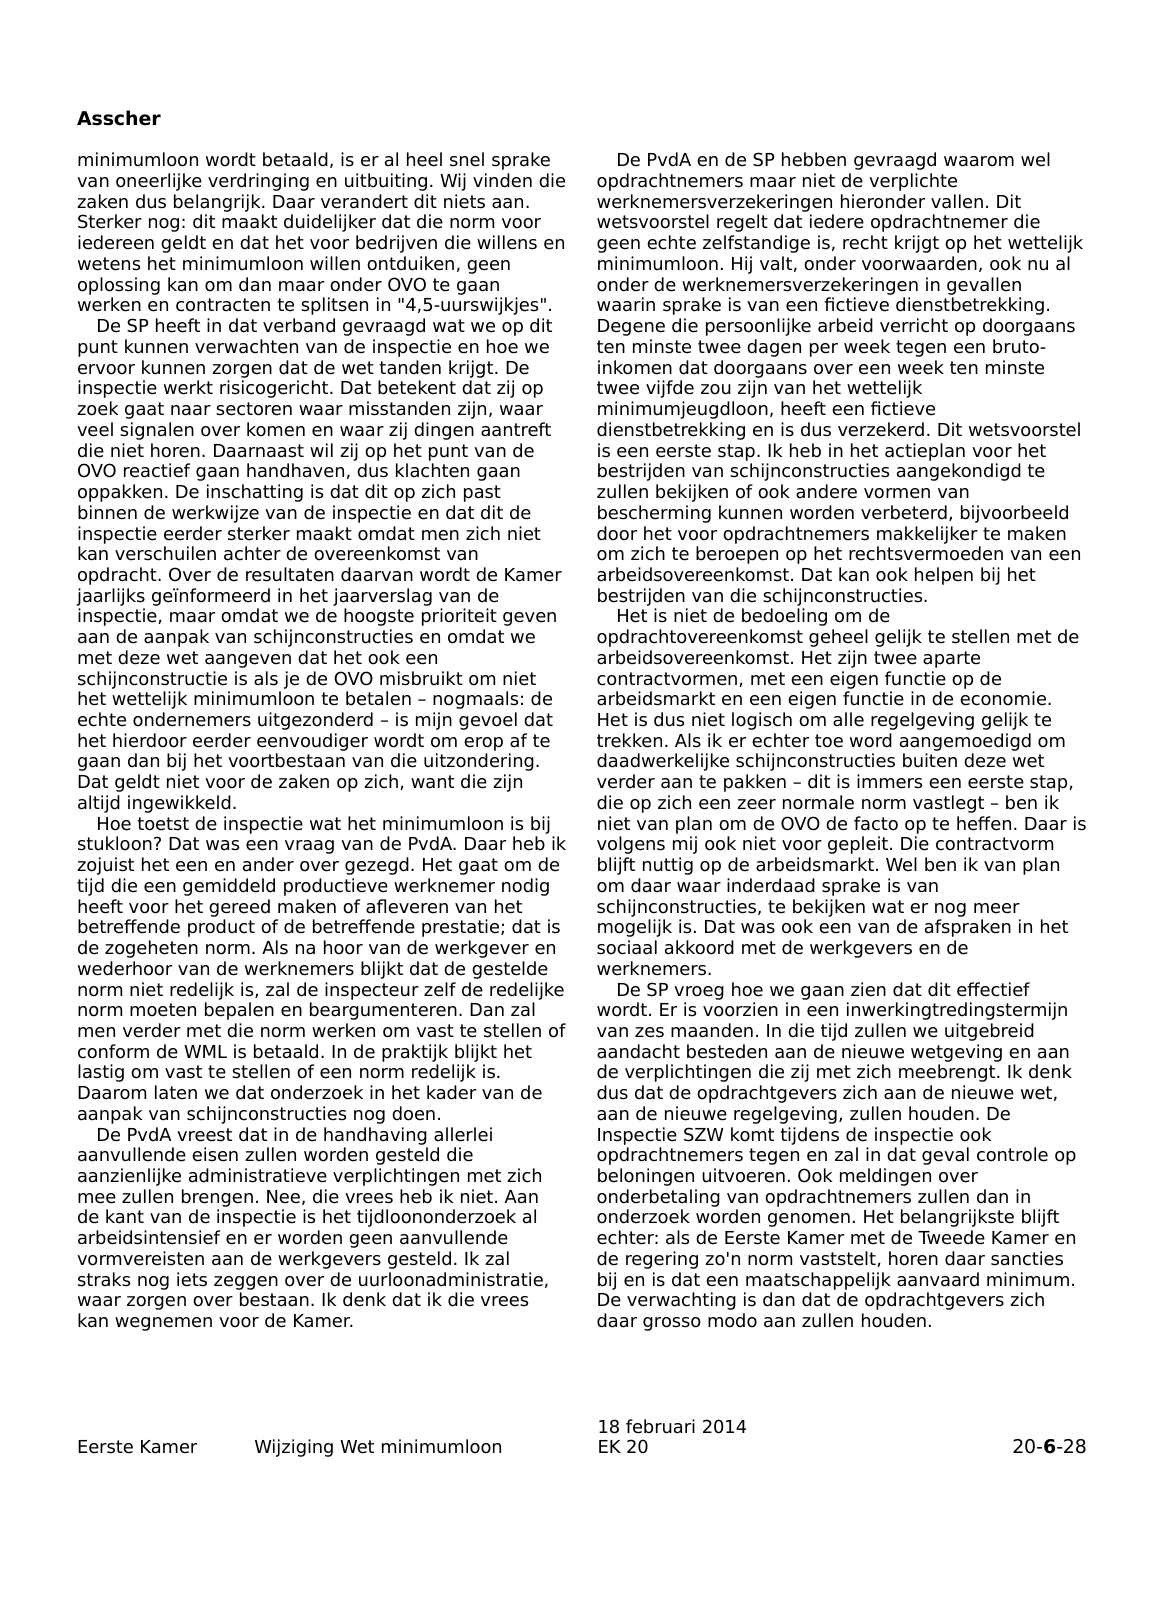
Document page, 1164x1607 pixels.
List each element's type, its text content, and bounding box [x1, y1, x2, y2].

text Het is niet de bedoeling om de opdrachtovereenkomst geheel gelijk te stellen met de arbeidsovereenkomst. Het zijn twee aparte contractvormen, met een eigen functie op de arbeidsmarkt en een eigen functie in de economie. Het is dus niet logisch om alle regelgeving gelijk te trekken. Als ik er echter toe word aangemoedigd om daadwerkelijke schijnconstructies buiten deze wet verder aan te pakken – dit is immers een eerste stap, die op zich een zeer normale norm vastlegt – ben ik niet van plan om de OVO de facto op te heffen. Daar is volgens mij ook niet voor gepleit. Die contractvorm blijft nuttig op de arbeidsmarkt. Wel ben ik van plan om daar waar inderdaad sprake is van schijnconstructies, te bekijken wat er nog meer mogelijk is. Dat was ook een van de afspraken in het sociaal akkoord met de werkgevers en de werknemers. [596, 606, 1087, 979]
text minimumloon wordt betaald, is er al heel snel sprake van oneerlijke verdringing en uitbuiting. Wij vinden die zaken dus belangrijk. Daar verandert dit niets aan. Sterker nog: dit maakt duidelijker dat die norm voor iedereen geldt en dat het voor bedrijven die willens en wetens het minimumloon willen ontduiken, geen oplossing kan om dan maar onder OVO te gaan werken en contracten te splitsen in "4,5-uurswijkjes". [77, 150, 567, 316]
text De PvdA en de SP hebben gevraagd waarom wel opdrachtnemers maar niet de verplichte werknemersverzekeringen hieronder vallen. Dit wetsvoorstel regelt dat iedere opdrachtnemer die geen echte zelfstandige is, recht krijgt op het wettelijk minimumloon. Hij valt, onder voorwaarden, ook nu al onder de werknemersverzekeringen in gevallen waarin sprake is van een fictieve dienstbetrekking. Degene die persoonlijke arbeid verricht op doorgaans ten minste twee dagen per week tegen een bruto-inkomen dat doorgaans over een week ten minste twee vijfde zou zijn van het wettelijk minimumjeugdloon, heeft een fictieve dienstbetrekking en is dus verzekerd. Dit wetsvoorstel is een eerste stap. Ik heb in het actieplan voor het bestrijden van schijnconstructies aangekondigd te zullen bekijken of ook andere vormen van bescherming kunnen worden verbeterd, bijvoorbeeld door het voor opdrachtnemers makkelijker te maken om zich te beroepen op het rechtsvermoeden van een arbeidsovereenkomst. Dat kan ook helpen bij het bestrijden van die schijnconstructies. [596, 150, 1087, 606]
text De SP vroeg hoe we gaan zien dat dit effectief wordt. Er is voorzien in een inwerkingtredingstermijn van zes maanden. In die tijd zullen we uitgebreid aandacht besteden aan de nieuwe wetgeving en aan de verplichtingen die zij met zich meebrengt. Ik denk dus dat de opdrachtgevers zich aan de nieuwe wet, aan de nieuwe regelgeving, zullen houden. De Inspectie SZW komt tijdens de inspectie ook opdrachtnemers tegen en zal in dat geval controle op beloningen uitvoeren. Ook meldingen over onderbetaling van opdrachtnemers zullen dan in onderzoek worden genomen. Het belangrijkste blijft echter: als de Eerste Kamer met de Tweede Kamer en de regering zo'n norm vaststelt, horen daar sancties bij en is dat een maatschappelijk aanvaard minimum. De verwachting is dan dat de opdrachtgevers zich daar grosso modo aan zullen houden. [596, 979, 1087, 1332]
text De PvdA vreest dat in de handhaving allerlei aanvullende eisen zullen worden gesteld die aanzienlijke administratieve verplichtingen met zich mee zullen brengen. Nee, die vrees heb ik niet. Aan de kant van de inspectie is het tijdloononderzoek al arbeidsintensief en er worden geen aanvullende vormvereisten aan de werkgevers gesteld. Ik zal straks nog iets zeggen over de uurloonadministratie, waar zorgen over bestaan. Ik denk dat ik die vrees kan wegnemen voor de Kamer. [77, 1124, 567, 1332]
text De SP heeft in dat verband gevraagd wat we op dit punt kunnen verwachten van de inspectie en hoe we ervoor kunnen zorgen dat de wet tanden krijgt. De inspectie werkt risicogericht. Dat betekent dat zij op zoek gaat naar sectoren waar misstanden zijn, waar veel signalen over komen en waar zij dingen aantreft die niet horen. Daarnaast wil zij op het punt van de OVO reactief gaan handhaven, dus klachten gaan oppakken. De inschatting is dat dit op zich past binnen de werkwijze van de inspectie en dat dit de inspectie eerder sterker maakt omdat men zich niet kan verschuilen achter de overeenkomst van opdracht. Over de resultaten daarvan wordt de Kamer jaarlijks geïnformeerd in het jaarverslag van de inspectie, maar omdat we de hoogste prioriteit geven aan de aanpak van schijnconstructies en omdat we met deze wet aangeven dat het ook een schijnconstructie is als je de OVO misbruikt om niet het wettelijk minimumloon te betalen – nogmaals: de echte ondernemers uitgezonderd – is mijn gevoel dat het hierdoor eerder eenvoudiger wordt om erop af te gaan dan bij het voortbestaan van die uitzondering. Dat geldt niet voor de zaken op zich, want die zijn altijd ingewikkeld. [77, 316, 567, 813]
text Hoe toetst de inspectie wat het minimumloon is bij stukloon? Dat was een vraag van de PvdA. Daar heb ik zojuist het een en ander over gezegd. Het gaat om de tijd die een gemiddeld productieve werknemer nodig heeft voor het gereed maken of afleveren van het betreffende product of de betreffende prestatie; dat is de zogeheten norm. Als na hoor van de werkgever en wederhoor van de werknemers blijkt dat de gestelde norm niet redelijk is, zal de inspecteur zelf de redelijke norm moeten bepalen en beargumenteren. Dan zal men verder met die norm werken om vast te stellen of conform de WML is betaald. In de praktijk blijkt het lastig om vast te stellen of een norm redelijk is. Daarom laten we dat onderzoek in het kader van de aanpak van schijnconstructies nog doen. [77, 813, 567, 1124]
